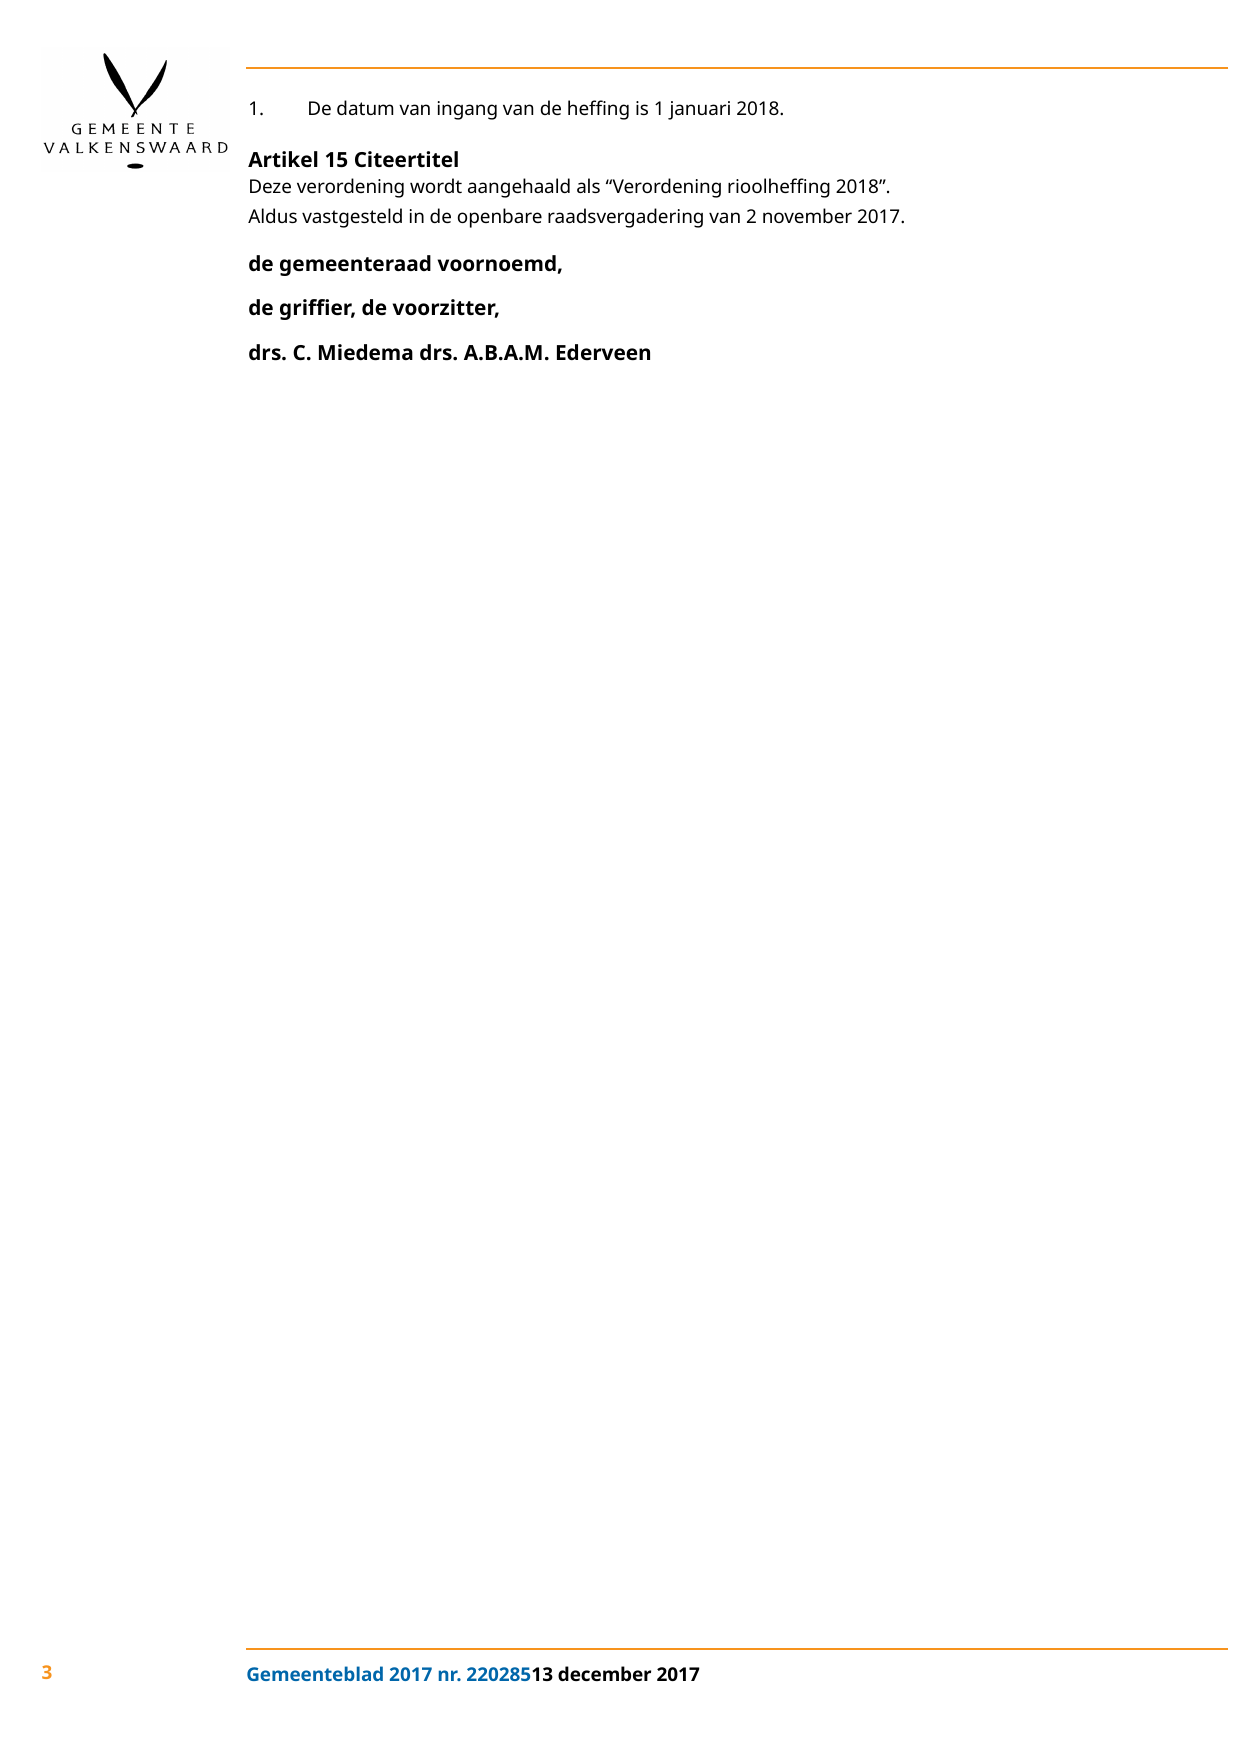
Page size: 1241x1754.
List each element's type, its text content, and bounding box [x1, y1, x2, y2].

text drs. C. Miedema drs. A.B.A.M. Ederveen [248, 338, 1152, 366]
text Aldus vastgesteld in de openbare raadsvergadering van 2 november 2017. [248, 203, 1152, 229]
text de griffier, de voorzitter, [248, 293, 1152, 322]
list De datum van ingang van de heffing is 1 januari 2018. [248, 95, 1152, 121]
text Deze verordening wordt aangehaald als “Verordening rioolheffing 2018”. [248, 174, 1152, 199]
picture [41, 47, 231, 172]
text de gemeenteraad voornoemd, [248, 249, 1152, 277]
text Artikel 15 Citeertitel [248, 145, 1152, 174]
